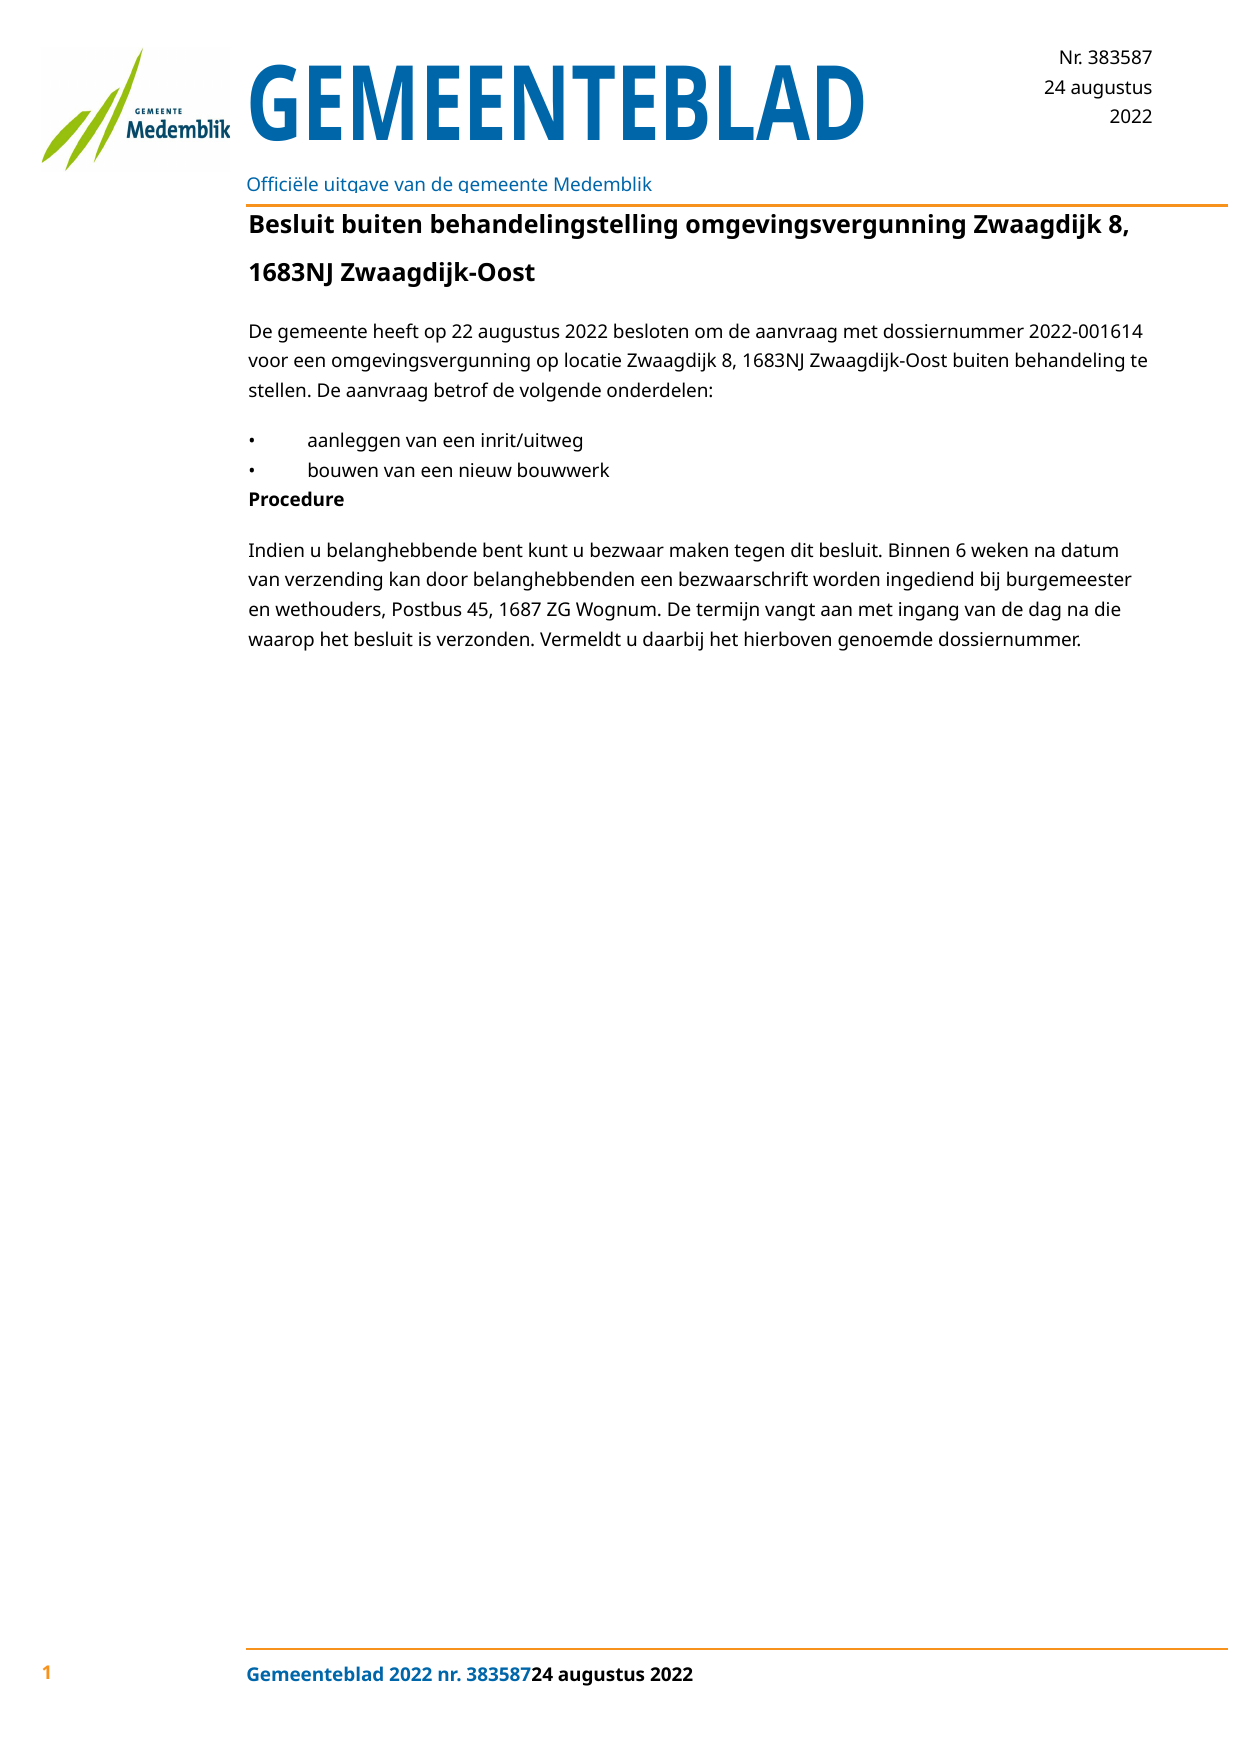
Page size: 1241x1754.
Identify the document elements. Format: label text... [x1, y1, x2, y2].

text Besluit buiten behandelingstelling omgevingsvergunning Zwaagdijk 8, 1683NJ Zwaagdijk-Oost [248, 207, 1152, 288]
text Procedure [248, 487, 1152, 512]
text De gemeente heeft op 22 augustus 2022 besloten om de aanvraag met dossiernummer 2022-001614 voor een omgevingsvergunning op locatie Zwaagdijk 8, 1683NJ Zwaagdijk-Oost buiten behandeling te stellen. De aanvraag betrof de volgende onderdelen: [248, 318, 1152, 403]
list bouwen van een nieuw bouwwerk [248, 457, 1152, 483]
text Indien u belanghebbende bent kunt u bezwaar maken tegen dit besluit. Binnen 6 weken na datum van verzending kan door belanghebbenden een bezwaarschrift worden ingediend bij burgemeester en wethouders, Postbus 45, 1687 ZG Wognum. De termijn vangt aan met ingang van de dag na die waarop het besluit is verzonden. Vermeldt u daarbij het hierboven genoemde dossiernummer. [248, 537, 1152, 652]
list aanleggen van een inrit/uitweg [248, 427, 1152, 453]
picture [41, 47, 231, 172]
